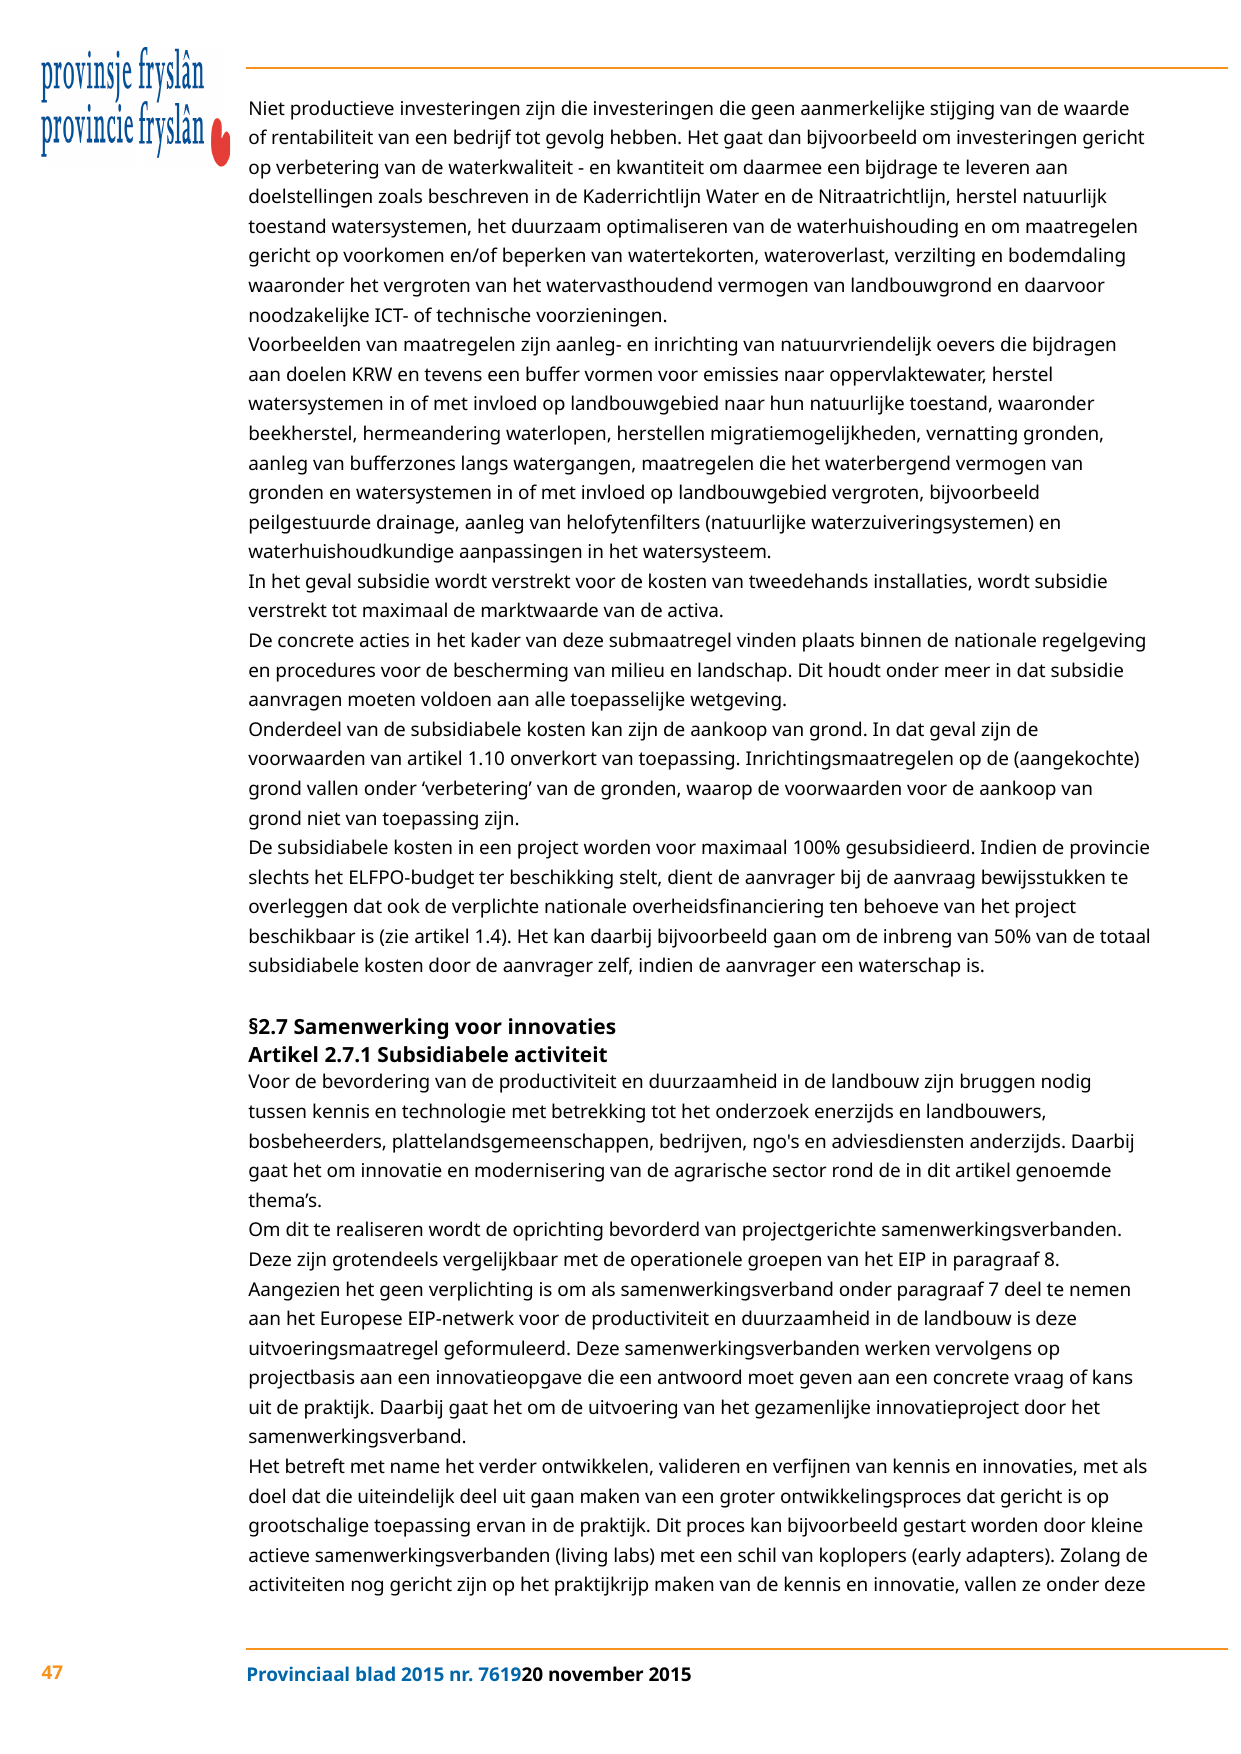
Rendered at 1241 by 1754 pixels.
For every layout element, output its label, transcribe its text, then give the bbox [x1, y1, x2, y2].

text De concrete acties in het kader van deze submaatregel vinden plaats binnen de nationale regelgeving en procedures voor de bescherming van milieu en landschap. Dit houdt onder meer in dat subsidie aanvragen moeten voldoen aan alle toepasselijke wetgeving. [248, 627, 1152, 712]
text §2.7 Samenwerking voor innovaties [248, 1012, 1152, 1040]
text De subsidiabele kosten in een project worden voor maximaal 100% gesubsidieerd. Indien de provincie slechts het ELFPO-budget ter beschikking stelt, dient de aanvrager bij de aanvraag bewijsstukken te overleggen dat ook de verplichte nationale overheidsfinanciering ten behoeve van het project beschikbaar is (zie artikel 1.4). Het kan daarbij bijvoorbeeld gaan om de inbreng van 50% van de totaal subsidiabele kosten door de aanvrager zelf, indien de aanvrager een waterschap is. [248, 834, 1152, 978]
picture [41, 47, 231, 172]
text Niet productieve investeringen zijn die investeringen die geen aanmerkelijke stijging van de waarde of rentabiliteit van een bedrijf tot gevolg hebben. Het gaat dan bijvoorbeeld om investeringen gericht op verbetering van de waterkwaliteit - en kwantiteit om daarmee een bijdrage te leveren aan doelstellingen zoals beschreven in de Kaderrichtlijn Water en de Nitraatrichtlijn, herstel natuurlijk toestand watersystemen, het duurzaam optimaliseren van de waterhuishouding en om maatregelen gericht op voorkomen en/of beperken van watertekorten, wateroverlast, verzilting en bodemdaling waaronder het vergroten van het watervasthoudend vermogen van landbouwgrond en daarvoor noodzakelijke ICT- of technische voorzieningen. [248, 95, 1152, 328]
text Voorbeelden van maatregelen zijn aanleg- en inrichting van natuurvriendelijk oevers die bijdragen aan doelen KRW en tevens een buffer vormen voor emissies naar oppervlaktewater, herstel watersystemen in of met invloed op landbouwgebied naar hun natuurlijke toestand, waaronder beekherstel, hermeandering waterlopen, herstellen migratiemogelijkheden, vernatting gronden, aanleg van bufferzones langs watergangen, maatregelen die het waterbergend vermogen van gronden en watersystemen in of met invloed op landbouwgebied vergroten, bijvoorbeeld peilgestuurde drainage, aanleg van helofytenfilters (natuurlijke waterzuiveringsystemen) en waterhuishoudkundige aanpassingen in het watersysteem. [248, 331, 1152, 564]
text Het betreft met name het verder ontwikkelen, valideren en verfijnen van kennis en innovaties, met als doel dat die uiteindelijk deel uit gaan maken van een groter ontwikkelingsproces dat gericht is op grootschalige toepassing ervan in de praktijk. Dit proces kan bijvoorbeeld gestart worden door kleine actieve samenwerkingsverbanden (living labs) met een schil van koplopers (early adapters). Zolang de activiteiten nog gericht zijn op het praktijkrijp maken van de kennis en innovatie, vallen ze onder deze [248, 1453, 1152, 1597]
text Om dit te realiseren wordt de oprichting bevorderd van projectgerichte samenwerkingsverbanden. Deze zijn grotendeels vergelijkbaar met de operationele groepen van het EIP in paragraaf 8. Aangezien het geen verplichting is om als samenwerkingsverband onder paragraaf 7 deel te nemen aan het Europese EIP-netwerk voor de productiviteit en duurzaamheid in de landbouw is deze uitvoeringsmaatregel geformuleerd. Deze samenwerkingsverbanden werken vervolgens op projectbasis aan een innovatieopgave die een antwoord moet geven aan een concrete vraag of kans uit de praktijk. Daarbij gaat het om de uitvoering van het gezamenlijke innovatieproject door het samenwerkingsverband. [248, 1217, 1152, 1449]
text Onderdeel van de subsidiabele kosten kan zijn de aankoop van grond. In dat geval zijn de voorwaarden van artikel 1.10 onverkort van toepassing. Inrichtingsmaatregelen op de (aangekochte) grond vallen onder ‘verbetering’ van de gronden, waarop de voorwaarden voor de aankoop van grond niet van toepassing zijn. [248, 716, 1152, 831]
text In het geval subsidie wordt verstrekt voor de kosten van tweedehands installaties, wordt subsidie verstrekt tot maximaal de marktwaarde van de activa. [248, 568, 1152, 623]
text Voor de bevordering van de productiviteit en duurzaamheid in de landbouw zijn bruggen nodig tussen kennis en technologie met betrekking tot het onderzoek enerzijds en landbouwers, bosbeheerders, plattelandsgemeenschappen, bedrijven, ngo's en adviesdiensten anderzijds. Daarbij gaat het om innovatie en modernisering van de agrarische sector rond de in dit artikel genoemde thema’s. [248, 1069, 1152, 1213]
text Artikel 2.7.1 Subsidiabele activiteit [248, 1040, 1152, 1069]
